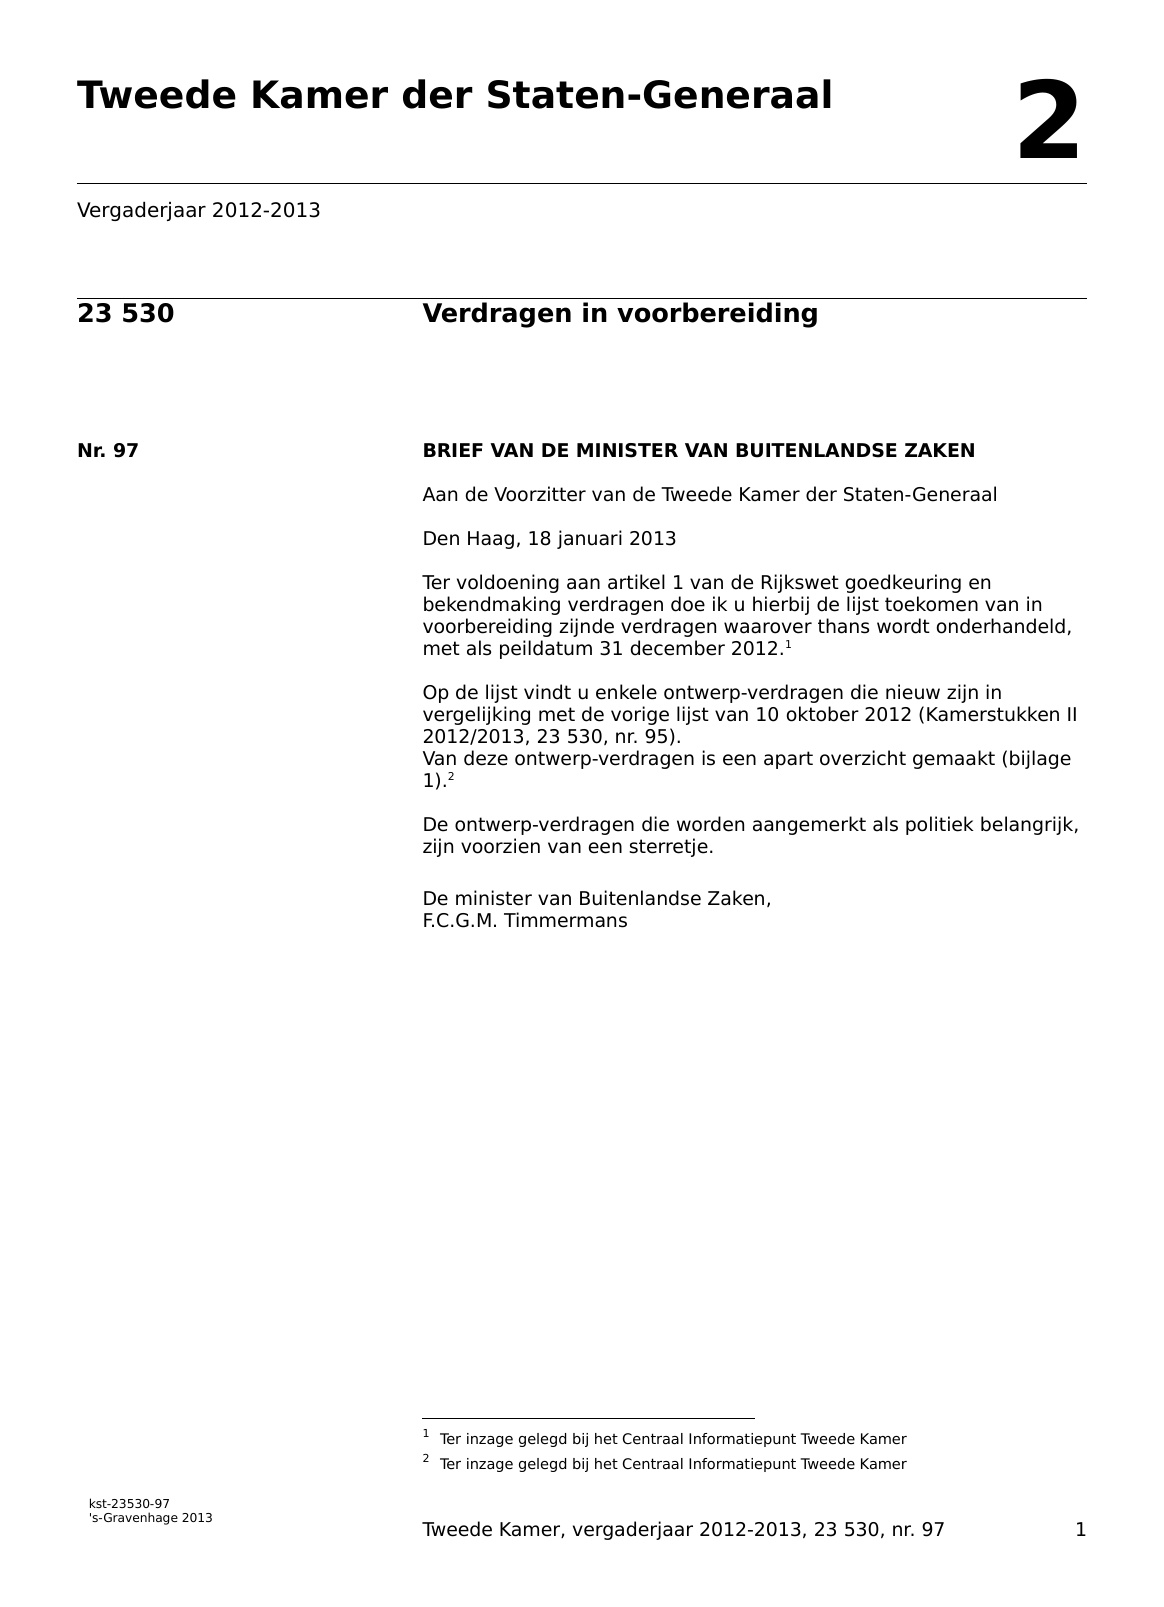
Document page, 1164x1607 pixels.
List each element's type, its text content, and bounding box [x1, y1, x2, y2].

text kst-23530-97 [88, 1497, 323, 1511]
text Den Haag, 18 januari 2013 [422, 528, 1087, 550]
table_header 2 [886, 59, 1087, 183]
text Ter inzage gelegd bij het Centraal Informatiepunt Tweede Kamer [422, 1452, 1087, 1474]
text Ter voldoening aan artikel 1 van de Rijkswet goedkeuring en bekendmaking verdragen doe ik u hierbij de lijst toekomen van in voorbereiding zijnde verdragen waarover thans wordt onderhandeld, met als peildatum 31 december 2012. [422, 572, 1087, 660]
text Aan de Voorzitter van de Tweede Kamer der Staten-Generaal [422, 484, 1087, 506]
text 's-Gravenhage 2013 [88, 1511, 323, 1525]
text Van deze ontwerp-verdragen is een apart overzicht gemaakt (bijlage 1). [422, 748, 1087, 792]
text De minister van Buitenlandse Zaken, F.C.G.M. Timmermans [422, 888, 1087, 932]
table_cell Vergaderjaar 2012-2013 [77, 184, 1087, 298]
subtitle 23 530 Verdragen in voorbereiding [77, 299, 1087, 329]
table_header Tweede Kamer der Staten-Generaal [77, 59, 886, 183]
text De ontwerp-verdragen die worden aangemerkt als politiek belangrijk, zijn voorzien van een sterretje. [422, 814, 1087, 858]
subtitle Nr. 97 BRIEF VAN DE MINISTER VAN BUITENLANDSE ZAKEN [77, 440, 1087, 462]
text Op de lijst vindt u enkele ontwerp-verdragen die nieuw zijn in vergelijking met de vorige lijst van 10 oktober 2012 (Kamerstukken II 2012/2013, 23 530, nr. 95). [422, 682, 1087, 748]
text Ter inzage gelegd bij het Centraal Informatiepunt Tweede Kamer [422, 1427, 1087, 1449]
